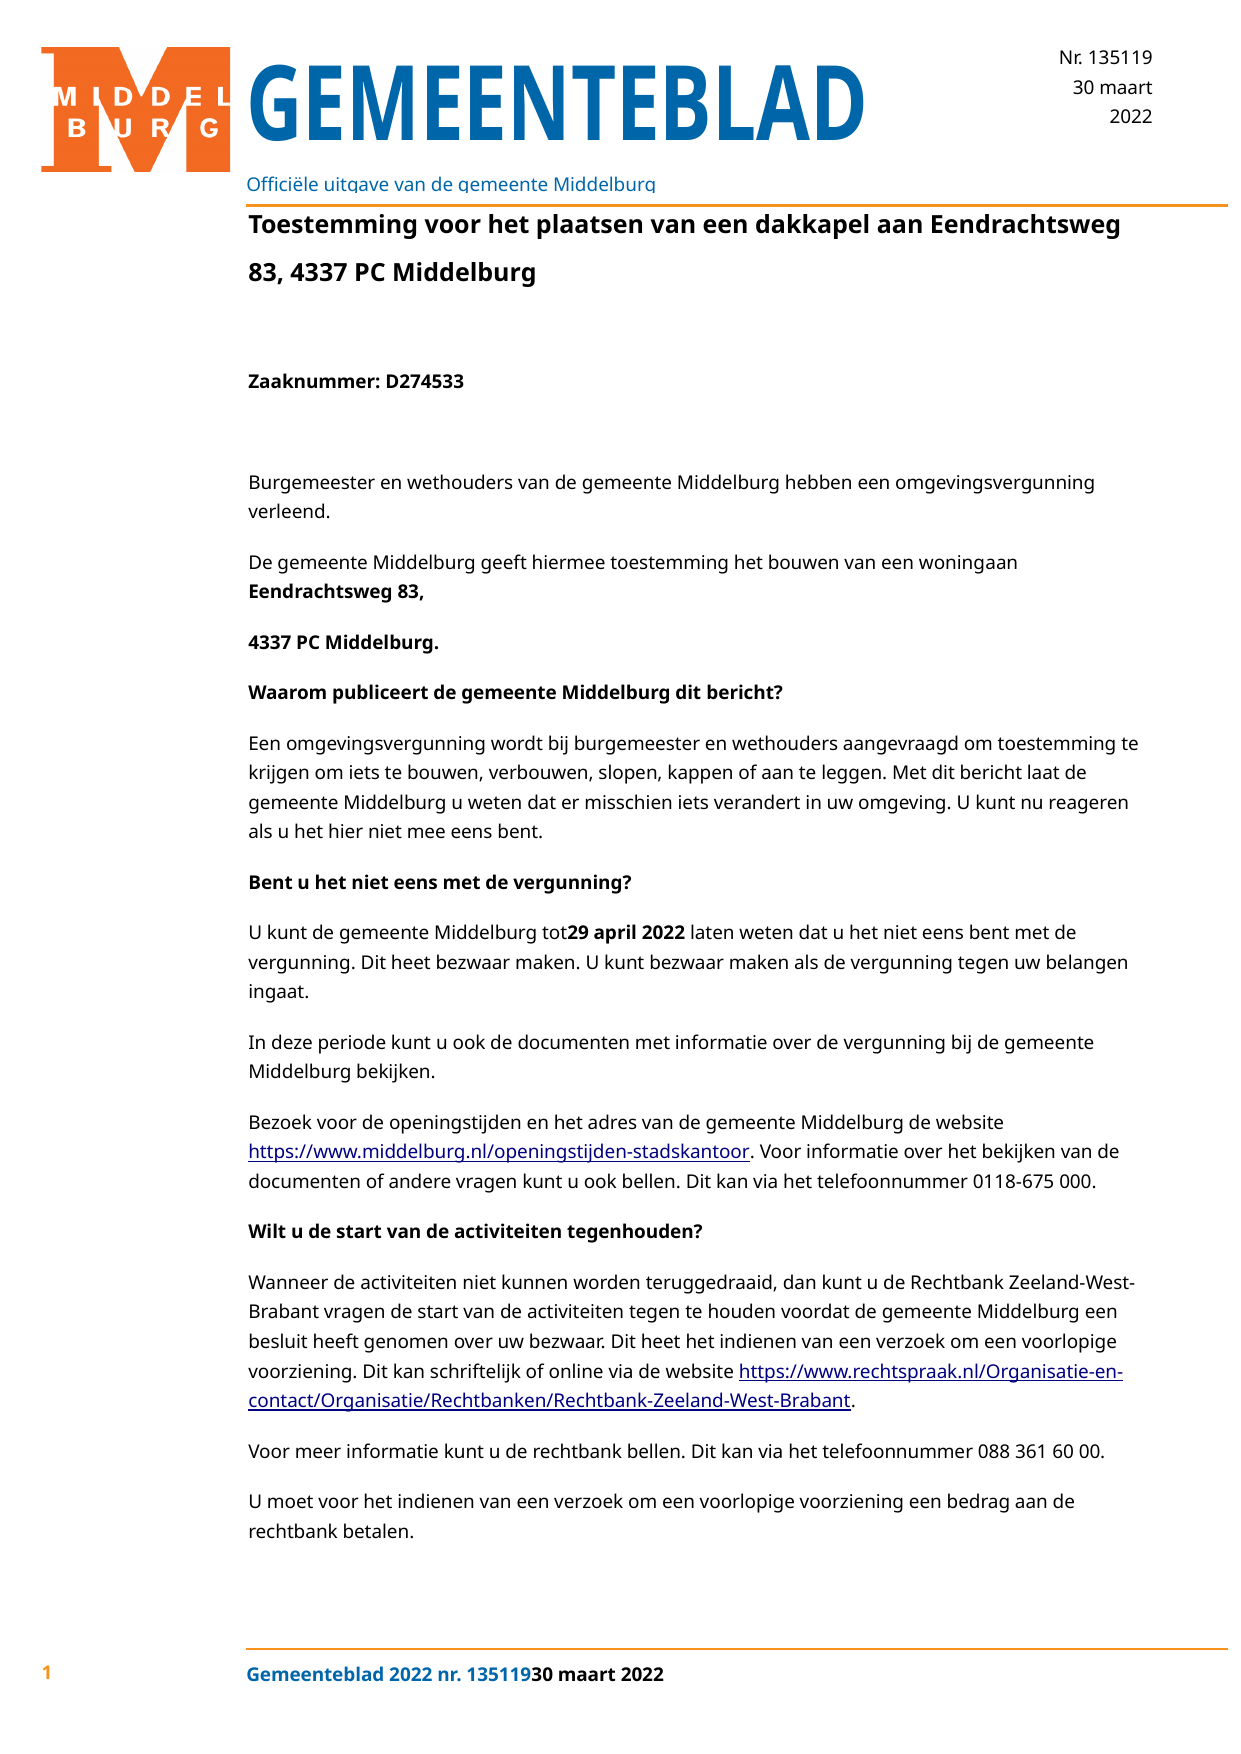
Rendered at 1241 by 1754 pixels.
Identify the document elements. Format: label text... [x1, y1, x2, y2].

text Wilt u de start van de activiteiten tegenhouden? [248, 1219, 1152, 1244]
text Voor meer informatie kunt u de rechtbank bellen. Dit kan via het telefoonnummer 088 361 60 00. [248, 1438, 1152, 1464]
text Een omgevingsvergunning wordt bij burgemeester en wethouders aangevraagd om toestemming te krijgen om iets te bouwen, verbouwen, slopen, kappen of aan te leggen. Met dit bericht laat de gemeente Middelburg u weten dat er misschien iets verandert in uw omgeving. U kunt nu reageren als u het hier niet mee eens bent. [248, 730, 1152, 844]
text Waarom publiceert de gemeente Middelburg dit bericht? [248, 679, 1152, 705]
text De gemeente Middelburg geeft hiermee toestemming het bouwen van een woningaan Eendrachtsweg 83, [248, 549, 1152, 604]
text Bezoek voor de openingstijden en het adres van de gemeente Middelburg de website https://www.middelburg.nl/openingstijden-stadskantoor. Voor informatie over het bekijken van de documenten of andere vragen kunt u ook bellen. Dit kan via het telefoonnummer 0118-675 000. [248, 1109, 1152, 1194]
text Wanneer de activiteiten niet kunnen worden teruggedraaid, dan kunt u de Rechtbank Zeeland-West-Brabant vragen de start van de activiteiten tegen te houden voordat de gemeente Middelburg een besluit heeft genomen over uw bezwaar. Dit heet het indienen van een verzoek om een voorlopige voorziening. Dit kan schriftelijk of online via de website https://www.rechtspraak.nl/Organisatie-en-contact/Organisatie/Rechtbanken/Rechtbank-Zeeland-West-Brabant. [248, 1269, 1152, 1413]
text Burgemeester en wethouders van de gemeente Middelburg hebben een omgevingsvergunning verleend. [248, 469, 1152, 524]
text In deze periode kunt u ook de documenten met informatie over de vergunning bij de gemeente Middelburg bekijken. [248, 1029, 1152, 1084]
text Zaaknummer: D274533 [248, 368, 1152, 394]
text 4337 PC Middelburg. [248, 629, 1152, 655]
text U kunt de gemeente Middelburg tot29 april 2022 laten weten dat u het niet eens bent met de vergunning. Dit heet bezwaar maken. U kunt bezwaar maken als de vergunning tegen uw belangen ingaat. [248, 919, 1152, 1004]
text Toestemming voor het plaatsen van een dakkapel aan Eendrachtsweg 83, 4337 PC Middelburg [248, 207, 1152, 288]
text U moet voor het indienen van een verzoek om een voorlopige voorziening een bedrag aan de rechtbank betalen. [248, 1488, 1152, 1544]
text Bent u het niet eens met de vergunning? [248, 869, 1152, 895]
picture [41, 47, 231, 172]
